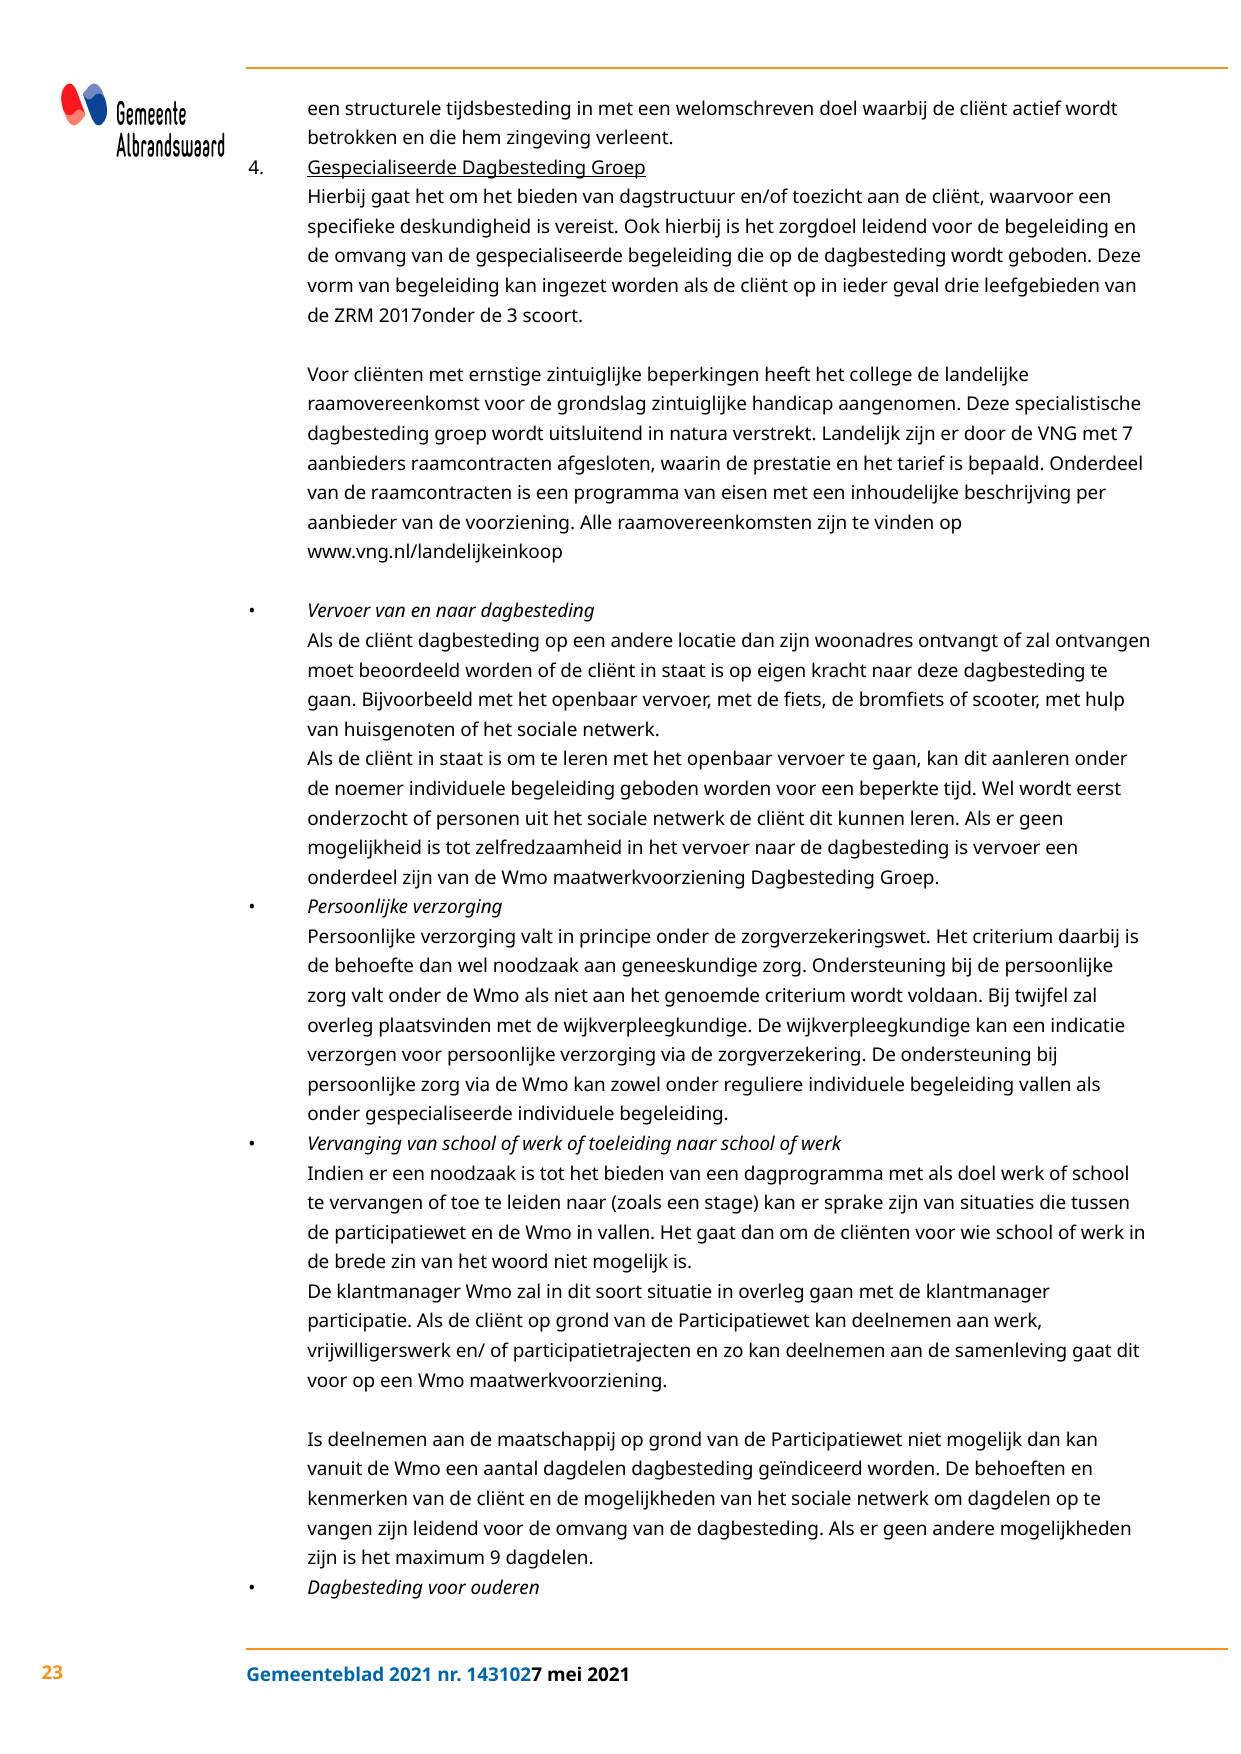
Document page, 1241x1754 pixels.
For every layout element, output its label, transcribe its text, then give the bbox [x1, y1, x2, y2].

list Indien er een noodzaak is tot het bieden van een dagprogramma met als doel werk of school te vervangen of toe te leiden naar (zoals een stage) kan er sprake zijn van situaties die tussen de participatiewet en de Wmo in vallen. Het gaat dan om de cliënten voor wie school of werk in de brede zin van het woord niet mogelijk is. [248, 1160, 1152, 1274]
picture [41, 47, 231, 172]
list een structurele tijdsbesteding in met een welomschreven doel waarbij de cliënt actief wordt betrokken en die hem zingeving verleent. [248, 95, 1152, 150]
list Persoonlijke verzorging [248, 893, 1152, 919]
list Hierbij gaat het om het bieden van dagstructuur en/of toezicht aan de cliënt, waarvoor een specifieke deskundigheid is vereist. Ook hierbij is het zorgdoel leidend voor de begeleiding en de omvang van de gespecialiseerde begeleiding die op de dagbesteding wordt geboden. Deze vorm van begeleiding kan ingezet worden als de cliënt op in ieder geval drie leefgebieden van de ZRM 2017onder de 3 scoort. [248, 183, 1152, 328]
list De klantmanager Wmo zal in dit soort situatie in overleg gaan met de klantmanager participatie. Als de cliënt op grond van de Participatiewet kan deelnemen aan werk, vrijwilligerswerk en/ of participatietrajecten en zo kan deelnemen aan de samenleving gaat dit voor op een Wmo maatwerkvoorziening. [248, 1278, 1152, 1393]
list Dagbesteding voor ouderen [248, 1574, 1152, 1600]
list Voor cliënten met ernstige zintuiglijke beperkingen heeft het college de landelijke raamovereenkomst voor de grondslag zintuiglijke handicap aangenomen. Deze specialistische dagbesteding groep wordt uitsluitend in natura verstrekt. Landelijk zijn er door de VNG met 7 aanbieders raamcontracten afgesloten, waarin de prestatie en het tarief is bepaald. Onderdeel van de raamcontracten is een programma van eisen met een inhoudelijke beschrijving per aanbieder van de voorziening. Alle raamovereenkomsten zijn te vinden op www.vng.nl/landelijkeinkoop [248, 361, 1152, 564]
list Persoonlijke verzorging valt in principe onder de zorgverzekeringswet. Het criterium daarbij is de behoefte dan wel noodzaak aan geneeskundige zorg. Ondersteuning bij de persoonlijke zorg valt onder de Wmo als niet aan het genoemde criterium wordt voldaan. Bij twijfel zal overleg plaatsvinden met de wijkverpleegkundige. De wijkverpleegkundige kan een indicatie verzorgen voor persoonlijke verzorging via de zorgverzekering. De ondersteuning bij persoonlijke zorg via de Wmo kan zowel onder reguliere individuele begeleiding vallen als onder gespecialiseerde individuele begeleiding. [248, 923, 1152, 1126]
list Als de cliënt dagbesteding op een andere locatie dan zijn woonadres ontvangt of zal ontvangen moet beoordeeld worden of de cliënt in staat is op eigen kracht naar deze dagbesteding te gaan. Bijvoorbeeld met het openbaar vervoer, met de fiets, de bromfiets of scooter, met hulp van huisgenoten of het sociale netwerk. [248, 627, 1152, 742]
list Vervanging van school of werk of toeleiding naar school of werk [248, 1130, 1152, 1156]
list Gespecialiseerde Dagbesteding Groep [248, 154, 1152, 180]
list Als de cliënt in staat is om te leren met het openbaar vervoer te gaan, kan dit aanleren onder de noemer individuele begeleiding geboden worden voor een beperkte tijd. Wel wordt eerst onderzocht of personen uit het sociale netwerk de cliënt dit kunnen leren. Als er geen mogelijkheid is tot zelfredzaamheid in het vervoer naar de dagbesteding is vervoer een onderdeel zijn van de Wmo maatwerkvoorziening Dagbesteding Groep. [248, 746, 1152, 890]
list Is deelnemen aan de maatschappij op grond van de Participatiewet niet mogelijk dan kan vanuit de Wmo een aantal dagdelen dagbesteding geïndiceerd worden. De behoeften en kenmerken van de cliënt en de mogelijkheden van het sociale netwerk om dagdelen op te vangen zijn leidend voor de omvang van de dagbesteding. Als er geen andere mogelijkheden zijn is het maximum 9 dagdelen. [248, 1426, 1152, 1570]
list Vervoer van en naar dagbesteding [248, 598, 1152, 623]
